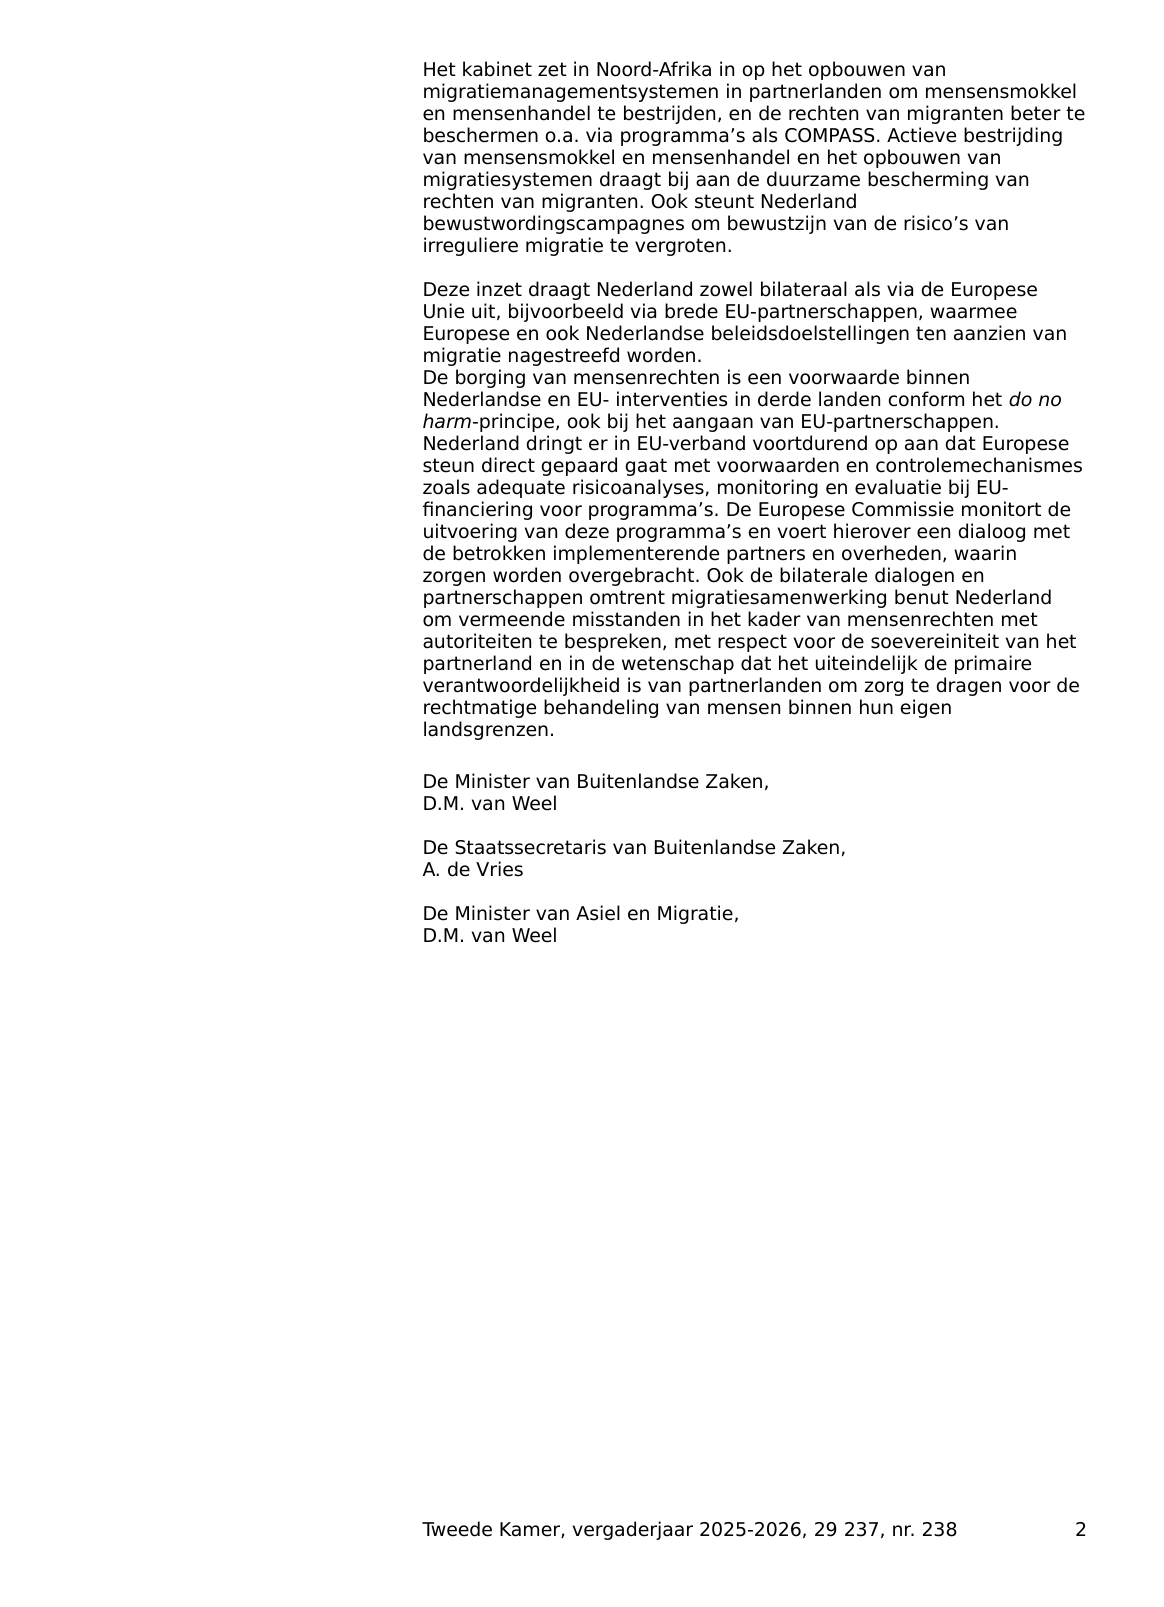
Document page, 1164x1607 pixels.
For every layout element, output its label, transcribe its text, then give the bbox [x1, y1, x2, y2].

text De Minister van Buitenlandse Zaken, D.M. van Weel [422, 771, 1087, 814]
text De Minister van Asiel en Migratie, D.M. van Weel [422, 903, 1087, 947]
text De Staatssecretaris van Buitenlandse Zaken, A. de Vries [422, 837, 1087, 881]
text Het kabinet zet in Noord-Afrika in op het opbouwen van migratiemanagementsystemen in partnerlanden om mensensmokkel en mensenhandel te bestrijden, en de rechten van migranten beter te beschermen o.a. via programma’s als COMPASS. Actieve bestrijding van mensensmokkel en mensenhandel en het opbouwen van migratiesystemen draagt bij aan de duurzame bescherming van rechten van migranten. Ook steunt Nederland bewustwordingscampagnes om bewustzijn van de risico’s van irreguliere migratie te vergroten. [422, 59, 1087, 257]
text Deze inzet draagt Nederland zowel bilateraal als via de Europese Unie uit, bijvoorbeeld via brede EU-partnerschappen, waarmee Europese en ook Nederlandse beleidsdoelstellingen ten aanzien van migratie nagestreefd worden. [422, 279, 1087, 367]
text De borging van mensenrechten is een voorwaarde binnen Nederlandse en EU- interventies in derde landen conform het do no harm-principe, ook bij het aangaan van EU-partnerschappen. Nederland dringt er in EU-verband voortdurend op aan dat Europese steun direct gepaard gaat met voorwaarden en controlemechanismes zoals adequate risicoanalyses, monitoring en evaluatie bij EU-financiering voor programma’s. De Europese Commissie monitort de uitvoering van deze programma’s en voert hierover een dialoog met de betrokken implementerende partners en overheden, waarin zorgen worden overgebracht. Ook de bilaterale dialogen en partnerschappen omtrent migratiesamenwerking benut Nederland om vermeende misstanden in het kader van mensenrechten met autoriteiten te bespreken, met respect voor de soevereiniteit van het partnerland en in de wetenschap dat het uiteindelijk de primaire verantwoordelijkheid is van partnerlanden om zorg te dragen voor de rechtmatige behandeling van mensen binnen hun eigen landsgrenzen. [422, 367, 1087, 741]
